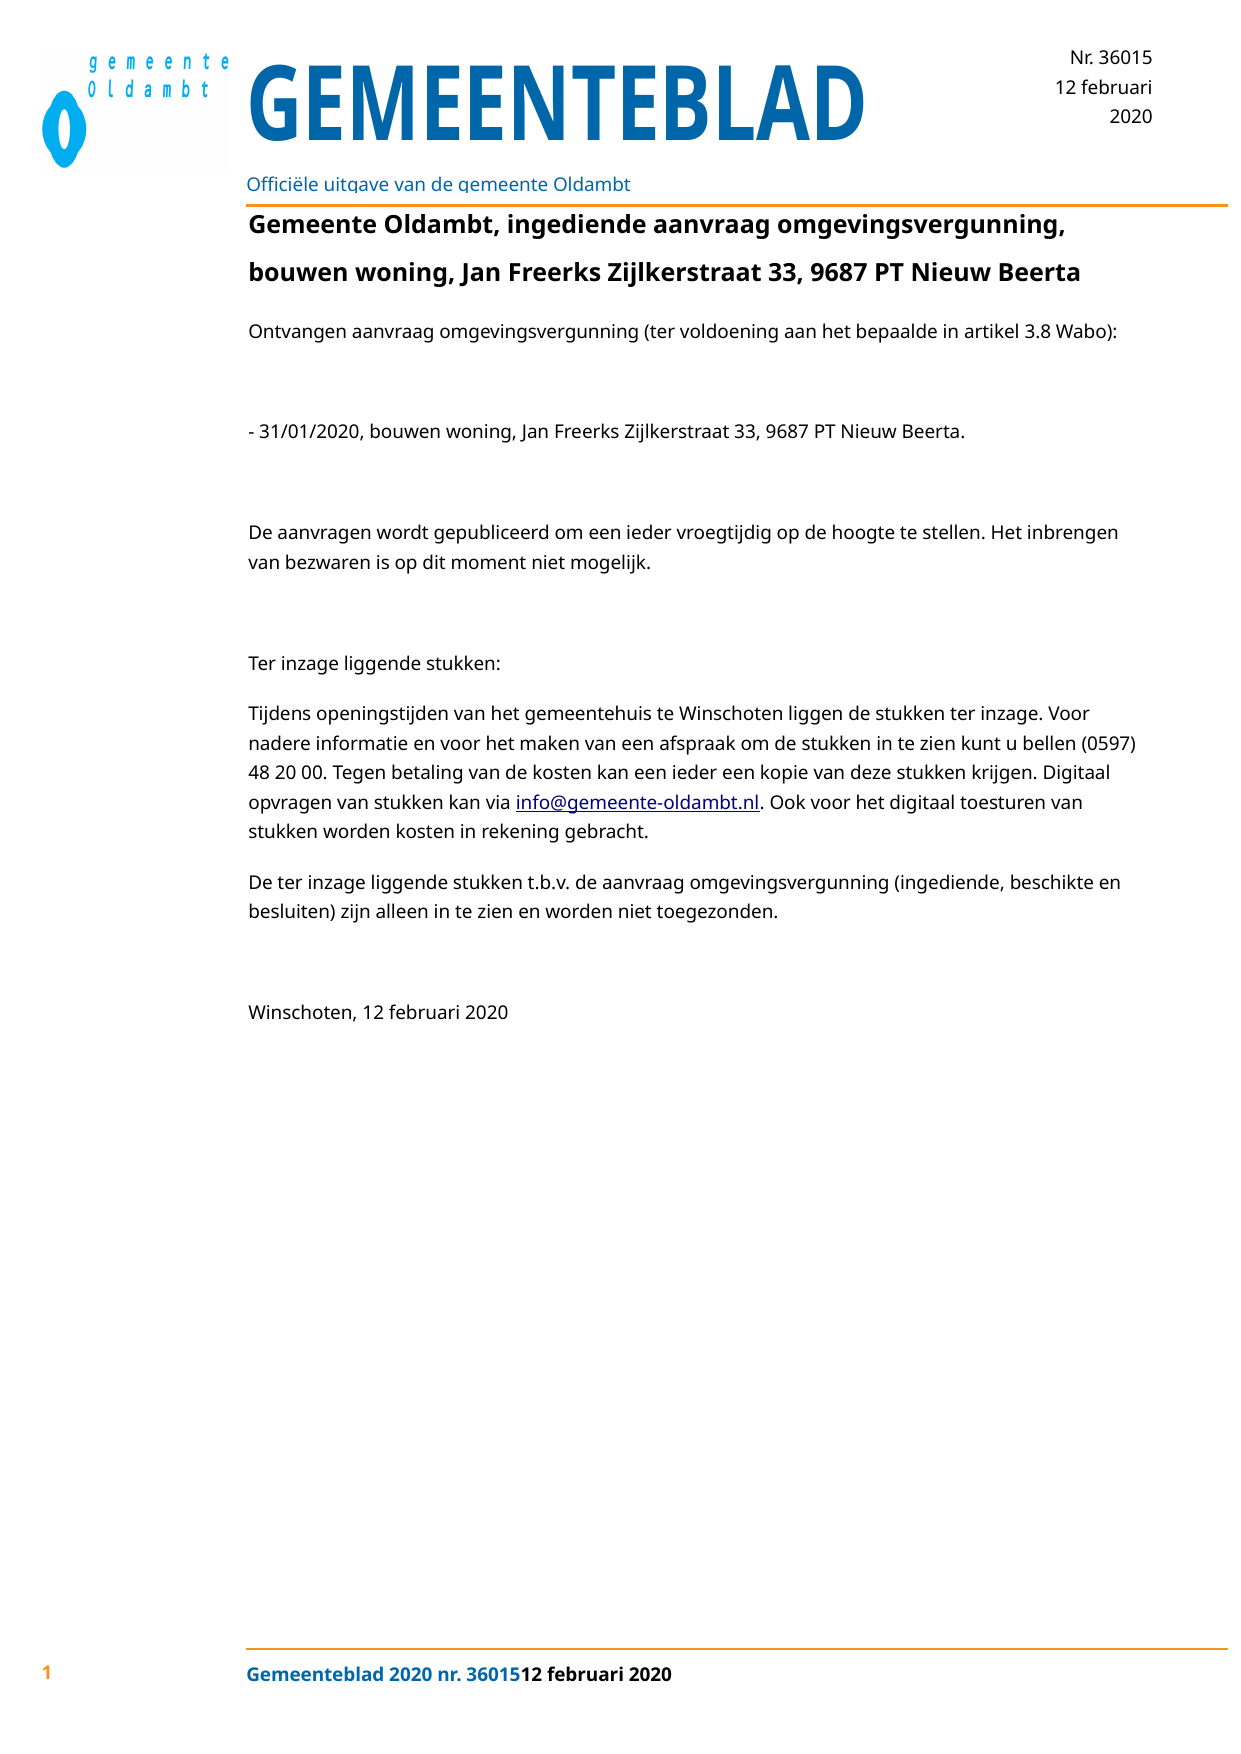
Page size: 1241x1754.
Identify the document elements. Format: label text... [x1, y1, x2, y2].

text Winschoten, 12 februari 2020 [248, 999, 1152, 1025]
text Gemeente Oldambt, ingediende aanvraag omgevingsvergunning, bouwen woning, Jan Freerks Zijlkerstraat 33, 9687 PT Nieuw Beerta [248, 207, 1152, 288]
text De aanvragen wordt gepubliceerd om een ieder vroegtijdig op de hoogte te stellen. Het inbrengen van bezwaren is op dit moment niet mogelijk. [248, 519, 1152, 575]
text De ter inzage liggende stukken t.b.v. de aanvraag omgevingsvergunning (ingediende, beschikte en besluiten) zijn alleen in te zien en worden niet toegezonden. [248, 869, 1152, 924]
text Tijdens openingstijden van het gemeentehuis te Winschoten liggen de stukken ter inzage. Voor nadere informatie en voor het maken van een afspraak om de stukken in te zien kunt u bellen (0597) 48 20 00. Tegen betaling van de kosten kan een ieder een kopie van deze stukken krijgen. Digitaal opvragen van stukken kan via info@gemeente-oldambt.nl. Ook voor het digitaal toesturen van stukken worden kosten in rekening gebracht. [248, 700, 1152, 844]
text - 31/01/2020, bouwen woning, Jan Freerks Zijlkerstraat 33, 9687 PT Nieuw Beerta. [248, 419, 1152, 444]
text Ontvangen aanvraag omgevingsvergunning (ter voldoening aan het bepaalde in artikel 3.8 Wabo): [248, 318, 1152, 344]
picture [41, 47, 231, 172]
text Ter inzage liggende stukken: [248, 650, 1152, 676]
